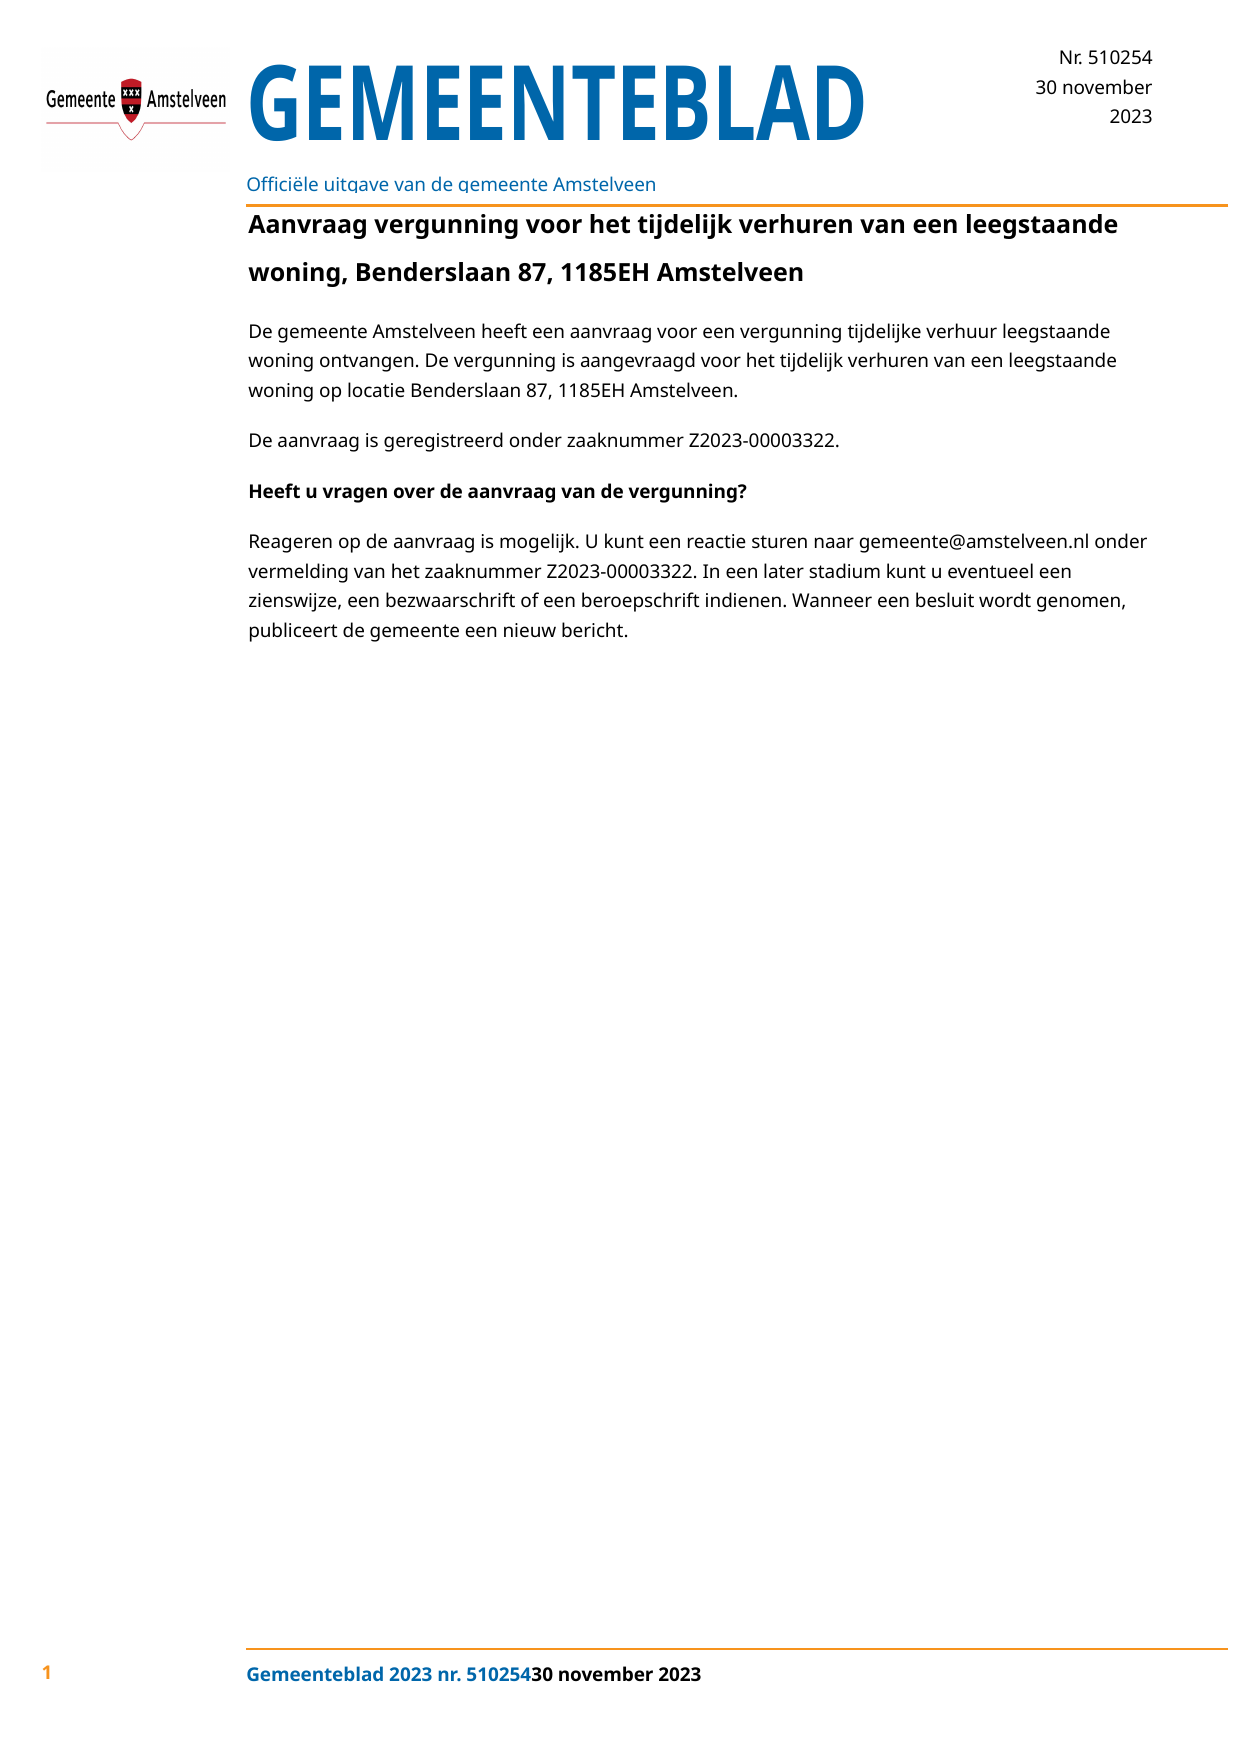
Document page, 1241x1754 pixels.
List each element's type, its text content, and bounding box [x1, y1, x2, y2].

text Reageren op de aanvraag is mogelijk. U kunt een reactie sturen naar gemeente@amstelveen.nl onder vermelding van het zaaknummer Z2023-00003322. In een later stadium kunt u eventueel een zienswijze, een bezwaarschrift of een beroepschrift indienen. Wanneer een besluit wordt genomen, publiceert de gemeente een nieuw bericht. [248, 528, 1152, 643]
text De aanvraag is geregistreerd onder zaaknummer Z2023-00003322. [248, 427, 1152, 453]
text Heeft u vragen over de aanvraag van de vergunning? [248, 478, 1152, 504]
text De gemeente Amstelveen heeft een aanvraag voor een vergunning tijdelijke verhuur leegstaande woning ontvangen. De vergunning is aangevraagd voor het tijdelijk verhuren van een leegstaande woning op locatie Benderslaan 87, 1185EH Amstelveen. [248, 318, 1152, 403]
text Aanvraag vergunning voor het tijdelijk verhuren van een leegstaande woning, Benderslaan 87, 1185EH Amstelveen [248, 207, 1152, 288]
picture [41, 47, 231, 172]
